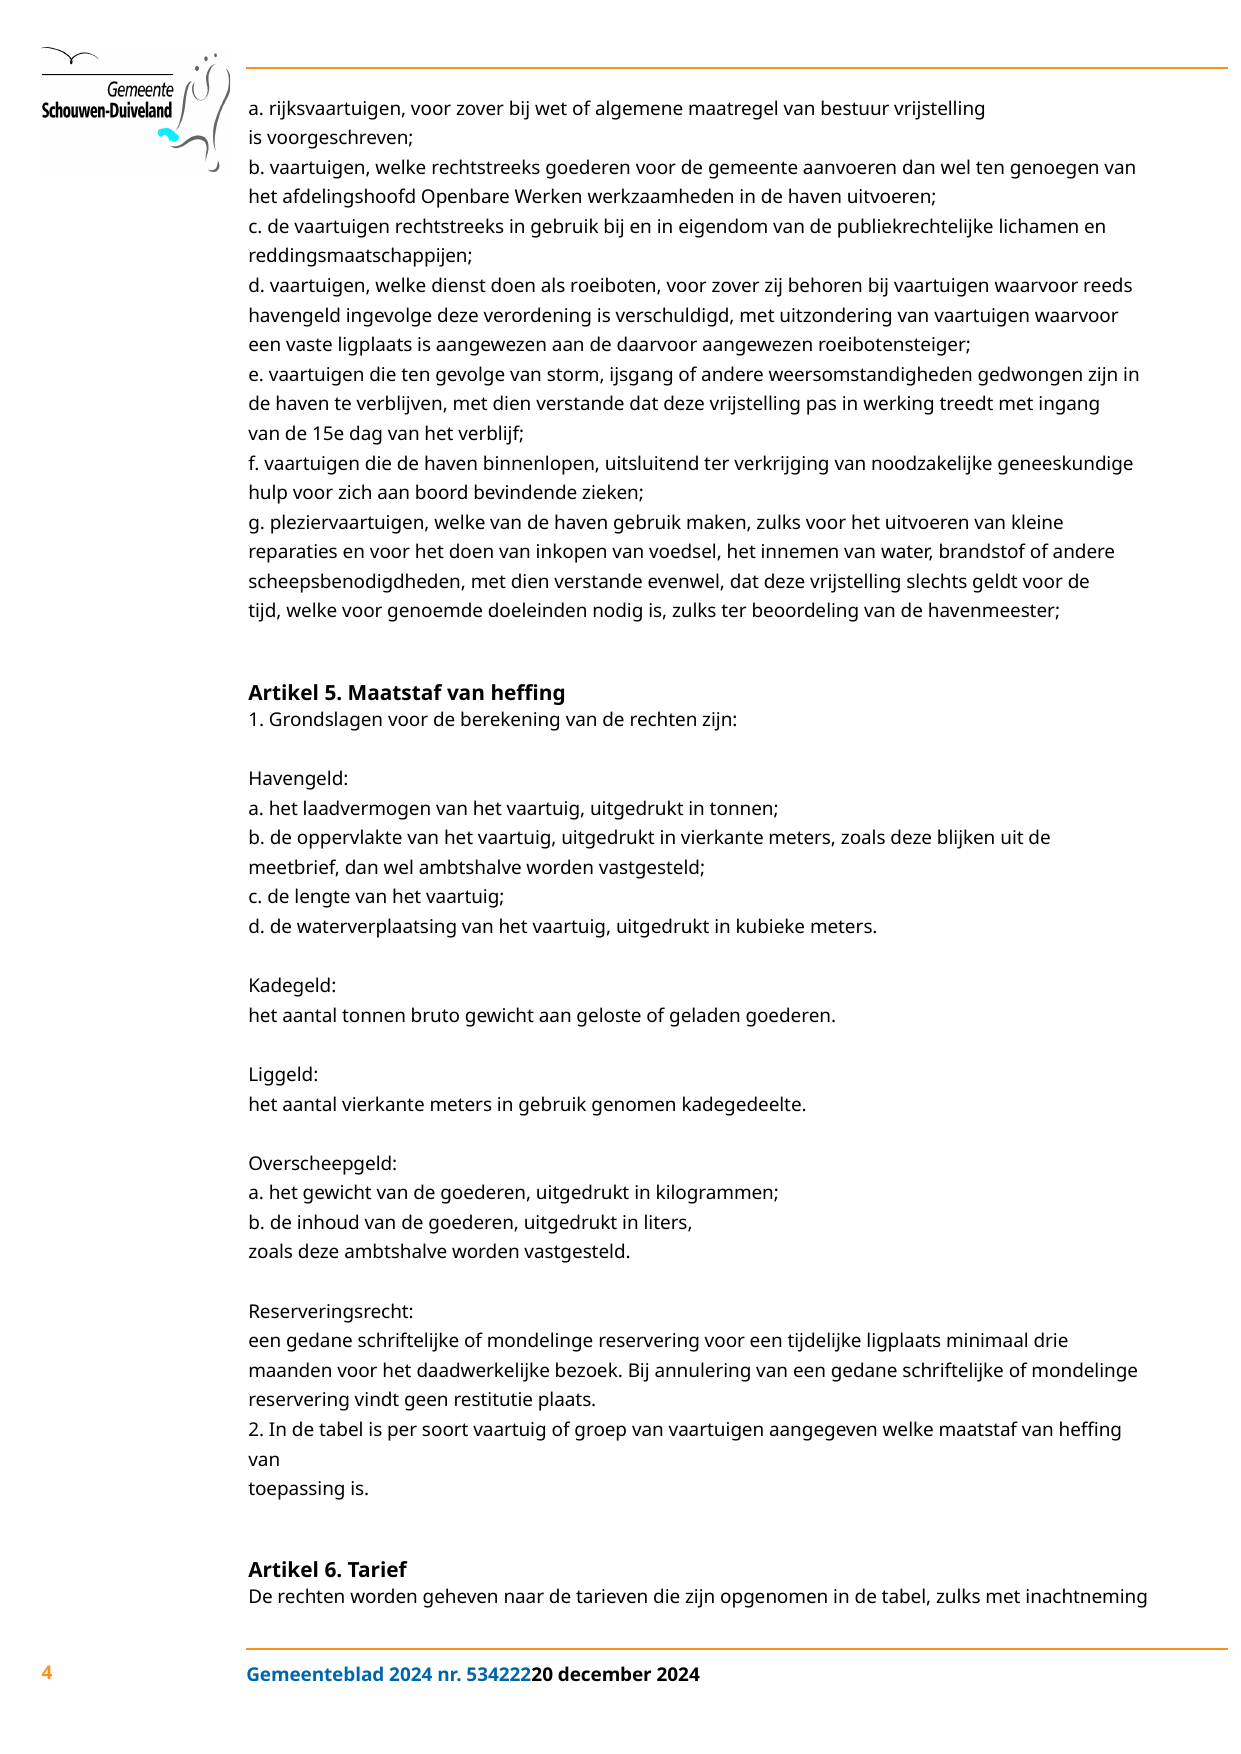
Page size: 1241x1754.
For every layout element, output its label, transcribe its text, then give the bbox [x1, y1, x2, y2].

text een gedane schriftelijke of mondelinge reservering voor een tijdelijke ligplaats minimaal drie [248, 1327, 1152, 1353]
text reddingsmaatschappijen; [248, 243, 1152, 268]
text d. vaartuigen, welke dienst doen als roeiboten, voor zover zij behoren bij vaartuigen waarvoor reeds [248, 272, 1152, 298]
text is voorgeschreven; [248, 124, 1152, 150]
text f. vaartuigen die de haven binnenlopen, uitsluitend ter verkrijging van noodzakelijke geneeskundige [248, 450, 1152, 476]
text c. de vaartuigen rechtstreeks in gebruik bij en in eigendom van de publiekrechtelijke lichamen en [248, 213, 1152, 239]
text het afdelingshoofd Openbare Werken werkzaamheden in de haven uitvoeren; [248, 183, 1152, 209]
text a. het laadvermogen van het vaartuig, uitgedrukt in tonnen; [248, 795, 1152, 821]
text 1. Grondslagen voor de berekening van de rechten zijn: [248, 706, 1152, 732]
text e. vaartuigen die ten gevolge van storm, ijsgang of andere weersomstandigheden gedwongen zijn in [248, 361, 1152, 387]
text Kadegeld: [248, 972, 1152, 998]
text het aantal tonnen bruto gewicht aan geloste of geladen goederen. [248, 1002, 1152, 1028]
text reservering vindt geen restitutie plaats. [248, 1387, 1152, 1412]
text meetbrief, dan wel ambtshalve worden vastgesteld; [248, 854, 1152, 880]
text zoals deze ambtshalve worden vastgesteld. [248, 1239, 1152, 1264]
text reparaties en voor het doen van inkopen van voedsel, het innemen van water, brandstof of andere [248, 538, 1152, 564]
text Havengeld: [248, 765, 1152, 791]
text b. de inhoud van de goederen, uitgedrukt in liters, [248, 1209, 1152, 1235]
text van de 15e dag van het verblijf; [248, 420, 1152, 446]
text maanden voor het daadwerkelijke bezoek. Bij annulering van een gedane schriftelijke of mondelinge [248, 1357, 1152, 1383]
text de haven te verblijven, met dien verstande dat deze vrijstelling pas in werking treedt met ingang [248, 391, 1152, 416]
text b. vaartuigen, welke rechtstreeks goederen voor de gemeente aanvoeren dan wel ten genoegen van [248, 154, 1152, 180]
text scheepsbenodigdheden, met dien verstande evenwel, dat deze vrijstelling slechts geldt voor de [248, 568, 1152, 594]
text g. pleziervaartuigen, welke van de haven gebruik maken, zulks voor het uitvoeren van kleine [248, 509, 1152, 535]
text een vaste ligplaats is aangewezen aan de daarvoor aangewezen roeibotensteiger; [248, 331, 1152, 357]
text Reserveringsrecht: [248, 1298, 1152, 1323]
text Liggeld: [248, 1061, 1152, 1087]
text Artikel 5. Maatstaf van heffing [248, 678, 1152, 706]
text De rechten worden geheven naar de tarieven die zijn opgenomen in de tabel, zulks met inachtneming [248, 1584, 1152, 1609]
text hulp voor zich aan boord bevindende zieken; [248, 479, 1152, 505]
text toepassing is. [248, 1475, 1152, 1501]
text d. de waterverplaatsing van het vaartuig, uitgedrukt in kubieke meters. [248, 913, 1152, 939]
text Artikel 6. Tarief [248, 1555, 1152, 1584]
text het aantal vierkante meters in gebruik genomen kadegedeelte. [248, 1091, 1152, 1116]
text b. de oppervlakte van het vaartuig, uitgedrukt in vierkante meters, zoals deze blijken uit de [248, 824, 1152, 850]
text Overscheepgeld: [248, 1150, 1152, 1176]
text 2. In de tabel is per soort vaartuig of groep van vaartuigen aangegeven welke maatstaf van heffing van [248, 1416, 1152, 1471]
text tijd, welke voor genoemde doeleinden nodig is, zulks ter beoordeling van de havenmeester; [248, 598, 1152, 623]
text havengeld ingevolge deze verordening is verschuldigd, met uitzondering van vaartuigen waarvoor [248, 302, 1152, 328]
text a. het gewicht van de goederen, uitgedrukt in kilogrammen; [248, 1179, 1152, 1205]
picture [41, 47, 231, 172]
text c. de lengte van het vaartuig; [248, 884, 1152, 909]
text a. rijksvaartuigen, voor zover bij wet of algemene maatregel van bestuur vrijstelling [248, 95, 1152, 121]
